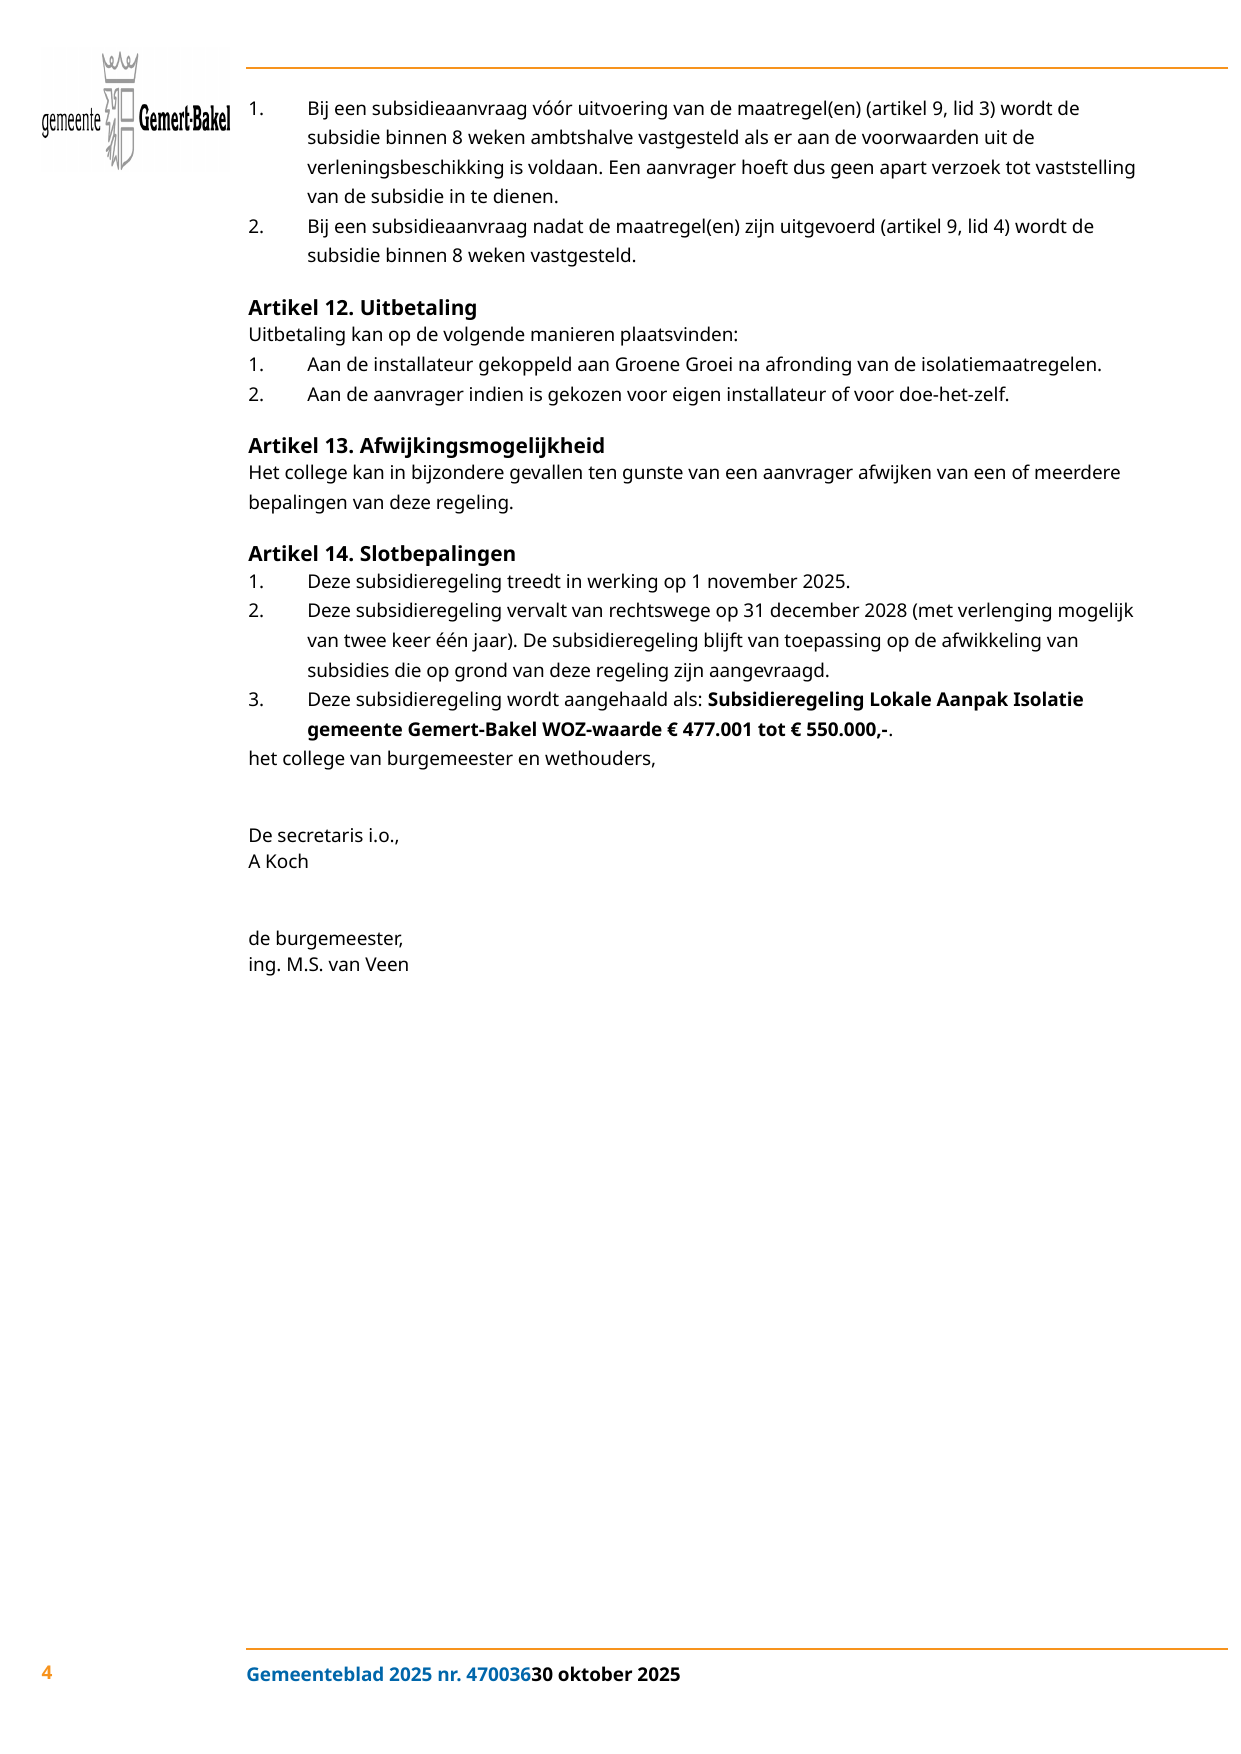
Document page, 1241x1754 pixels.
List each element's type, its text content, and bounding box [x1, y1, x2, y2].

list Bij een subsidieaanvraag nadat de maatregel(en) zijn uitgevoerd (artikel 9, lid 4) wordt de subsidie binnen 8 weken vastgesteld. [248, 213, 1152, 268]
text Artikel 13. Afwijkingsmogelijkheid [248, 431, 1152, 459]
list Bij een subsidieaanvraag vóór uitvoering van de maatregel(en) (artikel 9, lid 3) wordt de subsidie binnen 8 weken ambtshalve vastgesteld als er aan de voorwaarden uit de verleningsbeschikking is voldaan. Een aanvrager hoeft dus geen apart verzoek tot vaststelling van de subsidie in te dienen. [248, 95, 1152, 209]
list Deze subsidieregeling vervalt van rechtswege op 31 december 2028 (met verlenging mogelijk van twee keer één jaar). De subsidieregeling blijft van toepassing op de afwikkeling van subsidies die op grond van deze regeling zijn aangevraagd. [248, 598, 1152, 682]
picture [41, 47, 231, 172]
text De secretaris i.o., [248, 823, 1152, 848]
text Artikel 12. Uitbetaling [248, 293, 1152, 322]
text Uitbetaling kan op de volgende manieren plaatsvinden: [248, 322, 1152, 347]
text ing. M.S. van Veen [248, 951, 1152, 977]
text Artikel 14. Slotbepalingen [248, 539, 1152, 568]
text het college van burgemeester en wethouders, [248, 746, 1152, 771]
text Het college kan in bijzondere gevallen ten gunste van een aanvrager afwijken van een of meerdere bepalingen van deze regeling. [248, 459, 1152, 515]
list Aan de aanvrager indien is gekozen voor eigen installateur of voor doe-het-zelf. [248, 381, 1152, 406]
text A Koch [248, 848, 1152, 874]
list Deze subsidieregeling wordt aangehaald als: Subsidieregeling Lokale Aanpak Isolatie gemeente Gemert-Bakel WOZ-waarde € 477.001 tot € 550.000,-. [248, 686, 1152, 742]
list Aan de installateur gekoppeld aan Groene Groei na afronding van de isolatiemaatregelen. [248, 351, 1152, 377]
text de burgemeester, [248, 926, 1152, 951]
list Deze subsidieregeling treedt in werking op 1 november 2025. [248, 568, 1152, 594]
